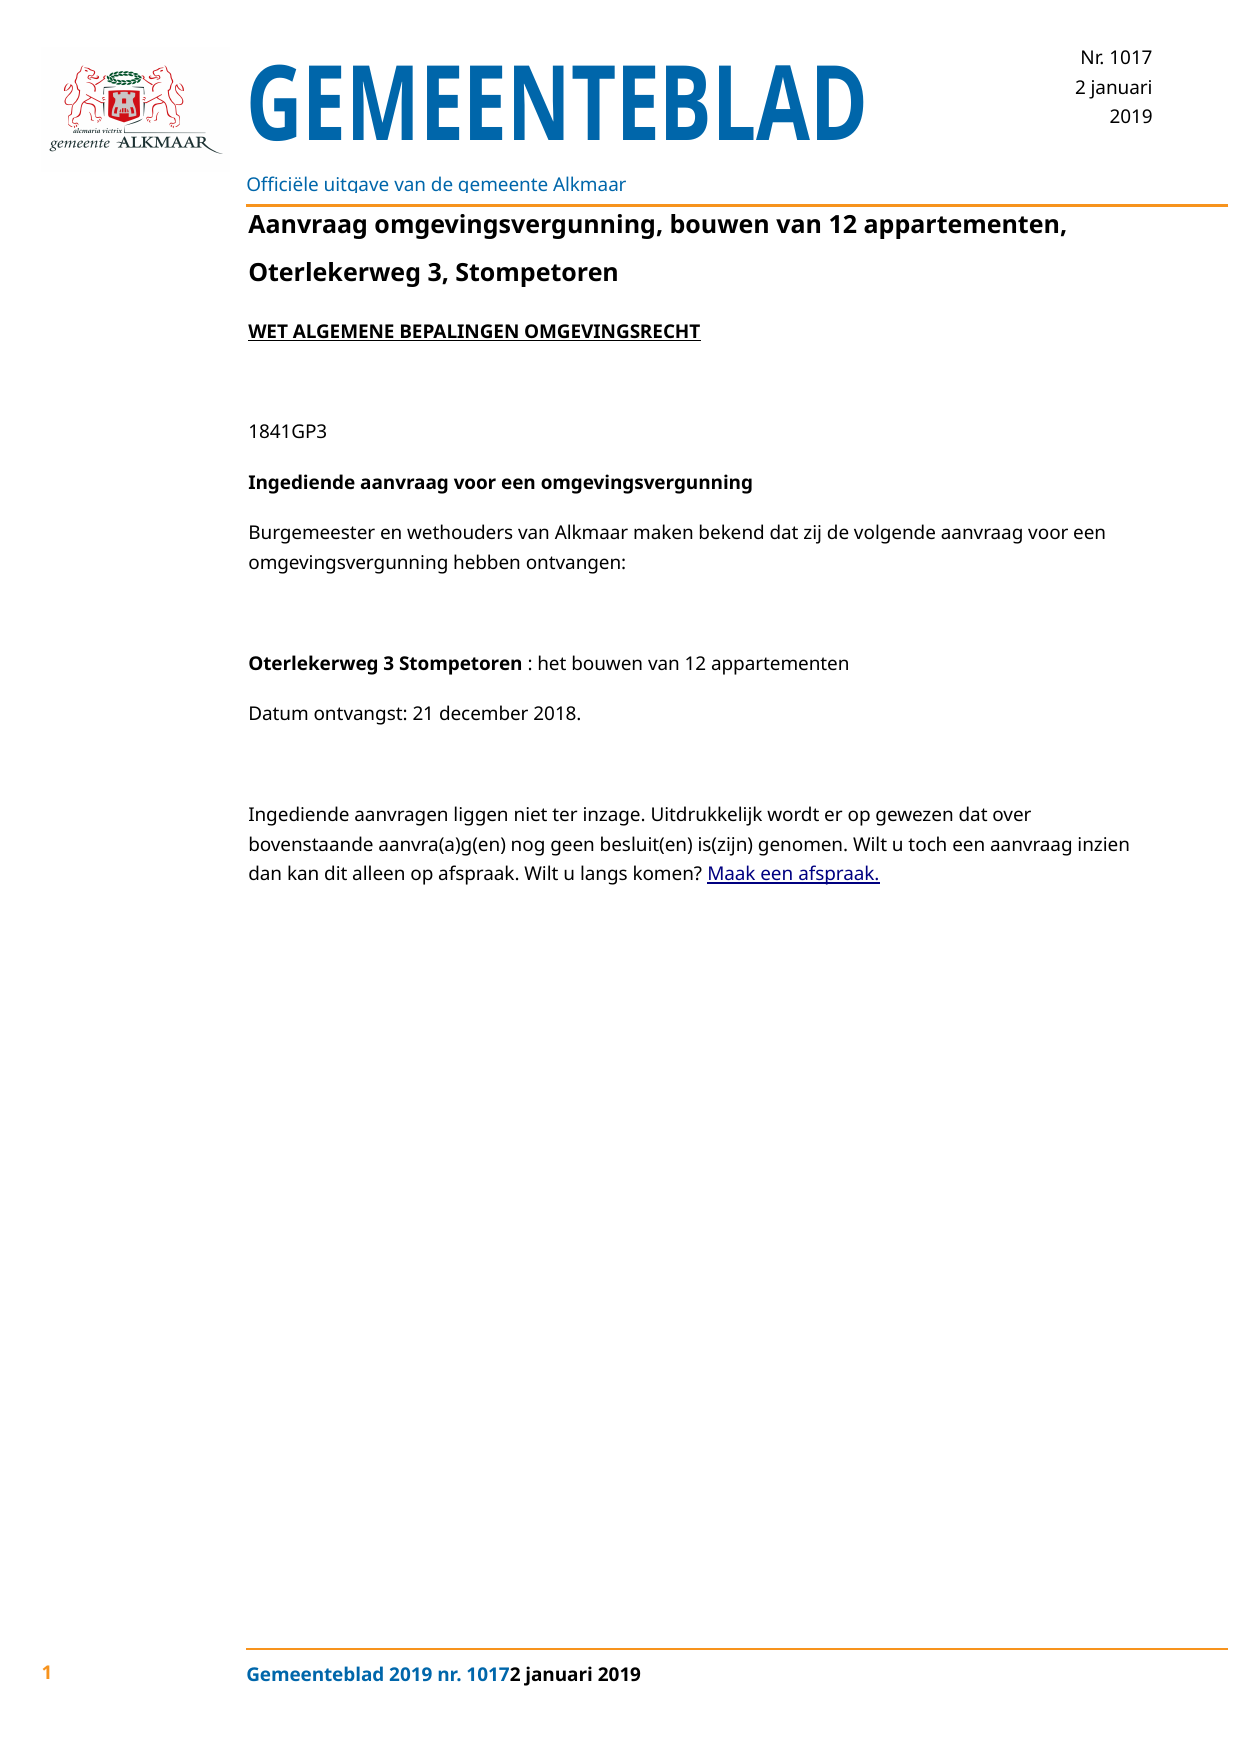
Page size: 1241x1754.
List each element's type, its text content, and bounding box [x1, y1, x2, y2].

picture [41, 47, 231, 172]
text WET ALGEMENE BEPALINGEN OMGEVINGSRECHT [248, 318, 1152, 344]
text Ingediende aanvragen liggen niet ter inzage. Uitdrukkelijk wordt er op gewezen dat over bovenstaande aanvra(a)g(en) nog geen besluit(en) is(zijn) genomen. Wilt u toch een aanvraag inzien dan kan dit alleen op afspraak. Wilt u langs komen? Maak een afspraak. [248, 801, 1152, 886]
text Aanvraag omgevingsvergunning, bouwen van 12 appartementen, Oterlekerweg 3, Stompetoren [248, 207, 1152, 288]
text Burgemeester en wethouders van Alkmaar maken bekend dat zij de volgende aanvraag voor een omgevingsvergunning hebben ontvangen: [248, 519, 1152, 575]
text Datum ontvangst: 21 december 2018. [248, 700, 1152, 726]
text Ingediende aanvraag voor een omgevingsvergunning [248, 469, 1152, 495]
text 1841GP3 [248, 419, 1152, 444]
text Oterlekerweg 3 Stompetoren : het bouwen van 12 appartementen [248, 650, 1152, 676]
